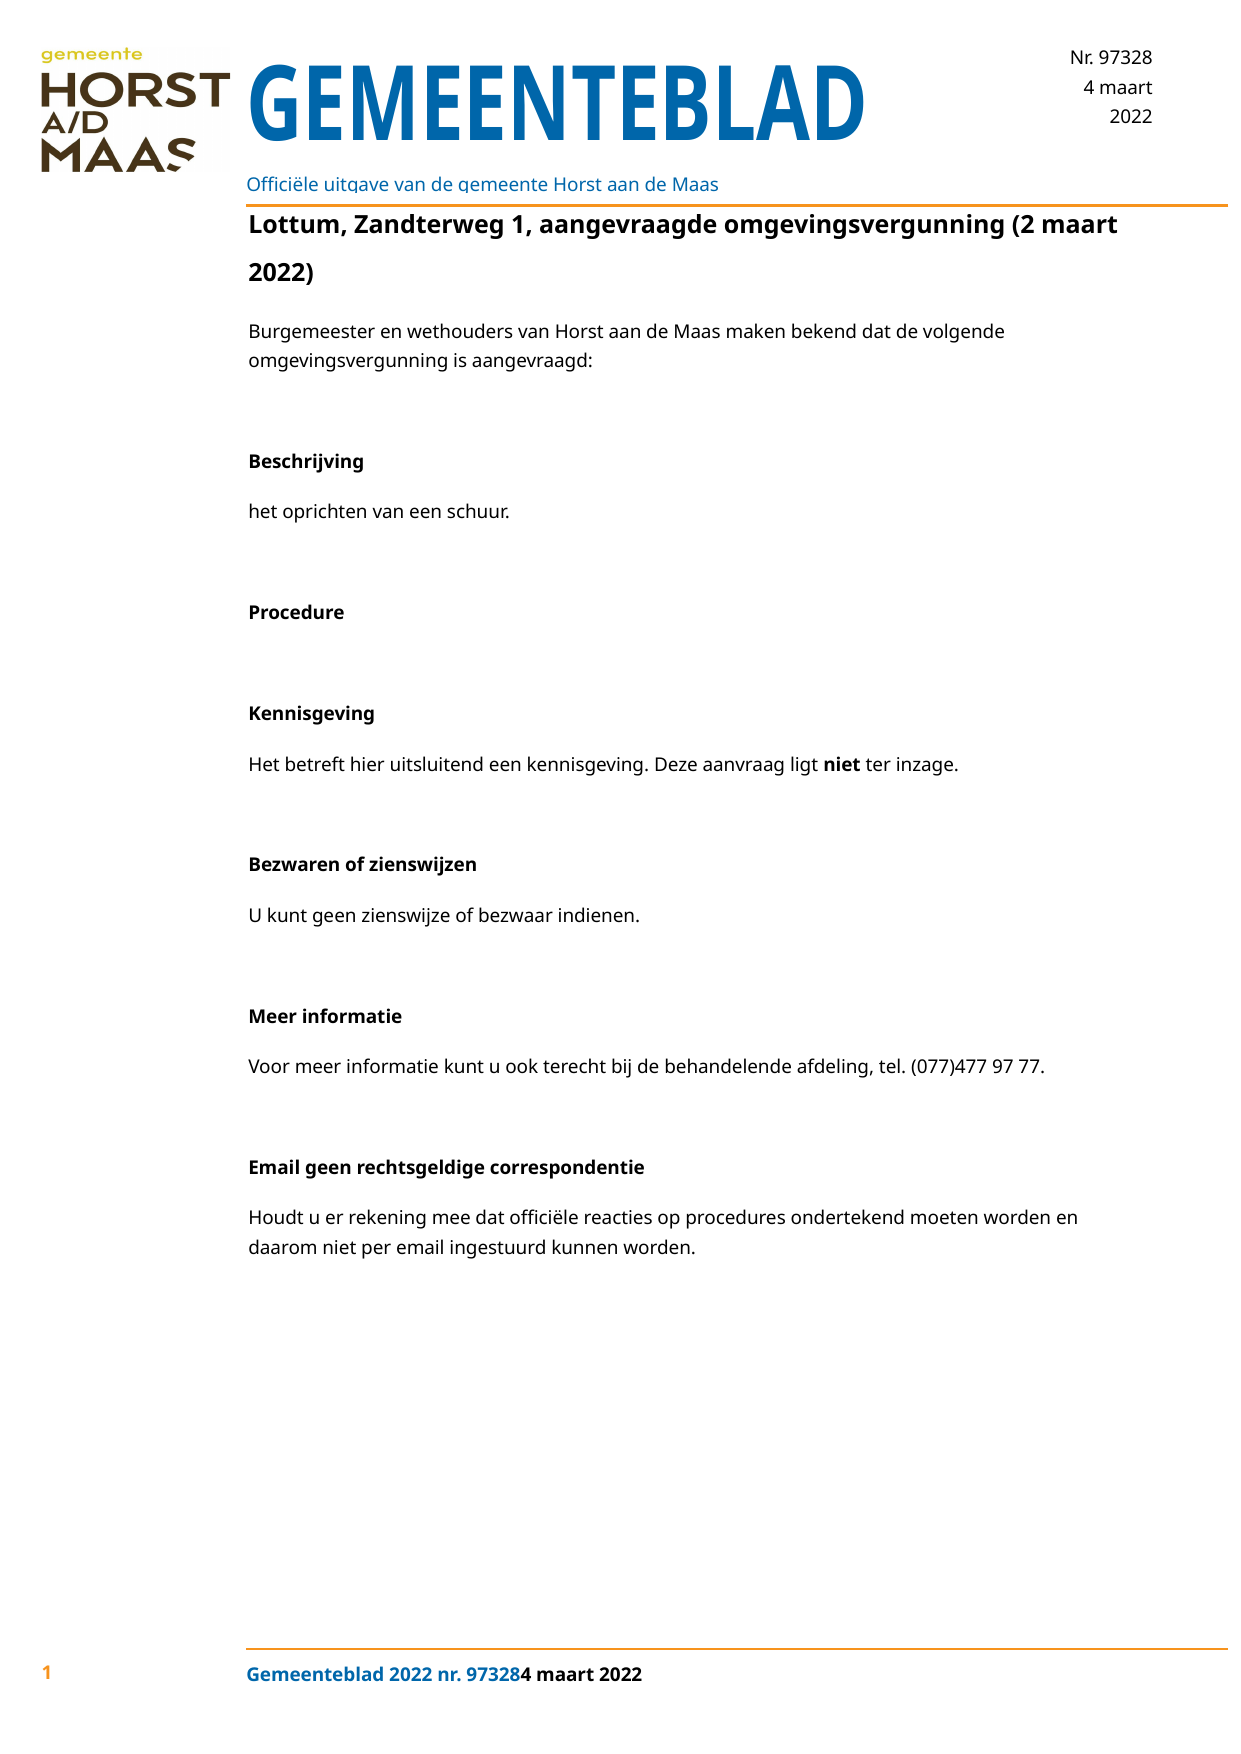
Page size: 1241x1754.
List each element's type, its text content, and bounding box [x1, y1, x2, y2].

text Lottum, Zandterweg 1, aangevraagde omgevingsvergunning (2 maart 2022) [248, 207, 1152, 288]
text Burgemeester en wethouders van Horst aan de Maas maken bekend dat de volgende omgevingsvergunning is aangevraagd: [248, 318, 1152, 373]
text Kennisgeving [248, 700, 1152, 726]
text Voor meer informatie kunt u ook terecht bij de behandelende afdeling, tel. (077)477 97 77. [248, 1053, 1152, 1079]
text Houdt u er rekening mee dat officiële reacties op procedures ondertekend moeten worden en daarom niet per email ingestuurd kunnen worden. [248, 1204, 1152, 1260]
text het oprichten van een schuur. [248, 499, 1152, 524]
text Email geen rechtsgeldige correspondentie [248, 1154, 1152, 1180]
text Beschrijving [248, 448, 1152, 474]
text Het betreft hier uitsluitend een kennisgeving. Deze aanvraag ligt niet ter inzage. [248, 751, 1152, 777]
text Bezwaren of zienswijzen [248, 852, 1152, 877]
text Meer informatie [248, 1003, 1152, 1029]
picture [41, 47, 231, 172]
text U kunt geen zienswijze of bezwaar indienen. [248, 902, 1152, 928]
text Procedure [248, 599, 1152, 625]
